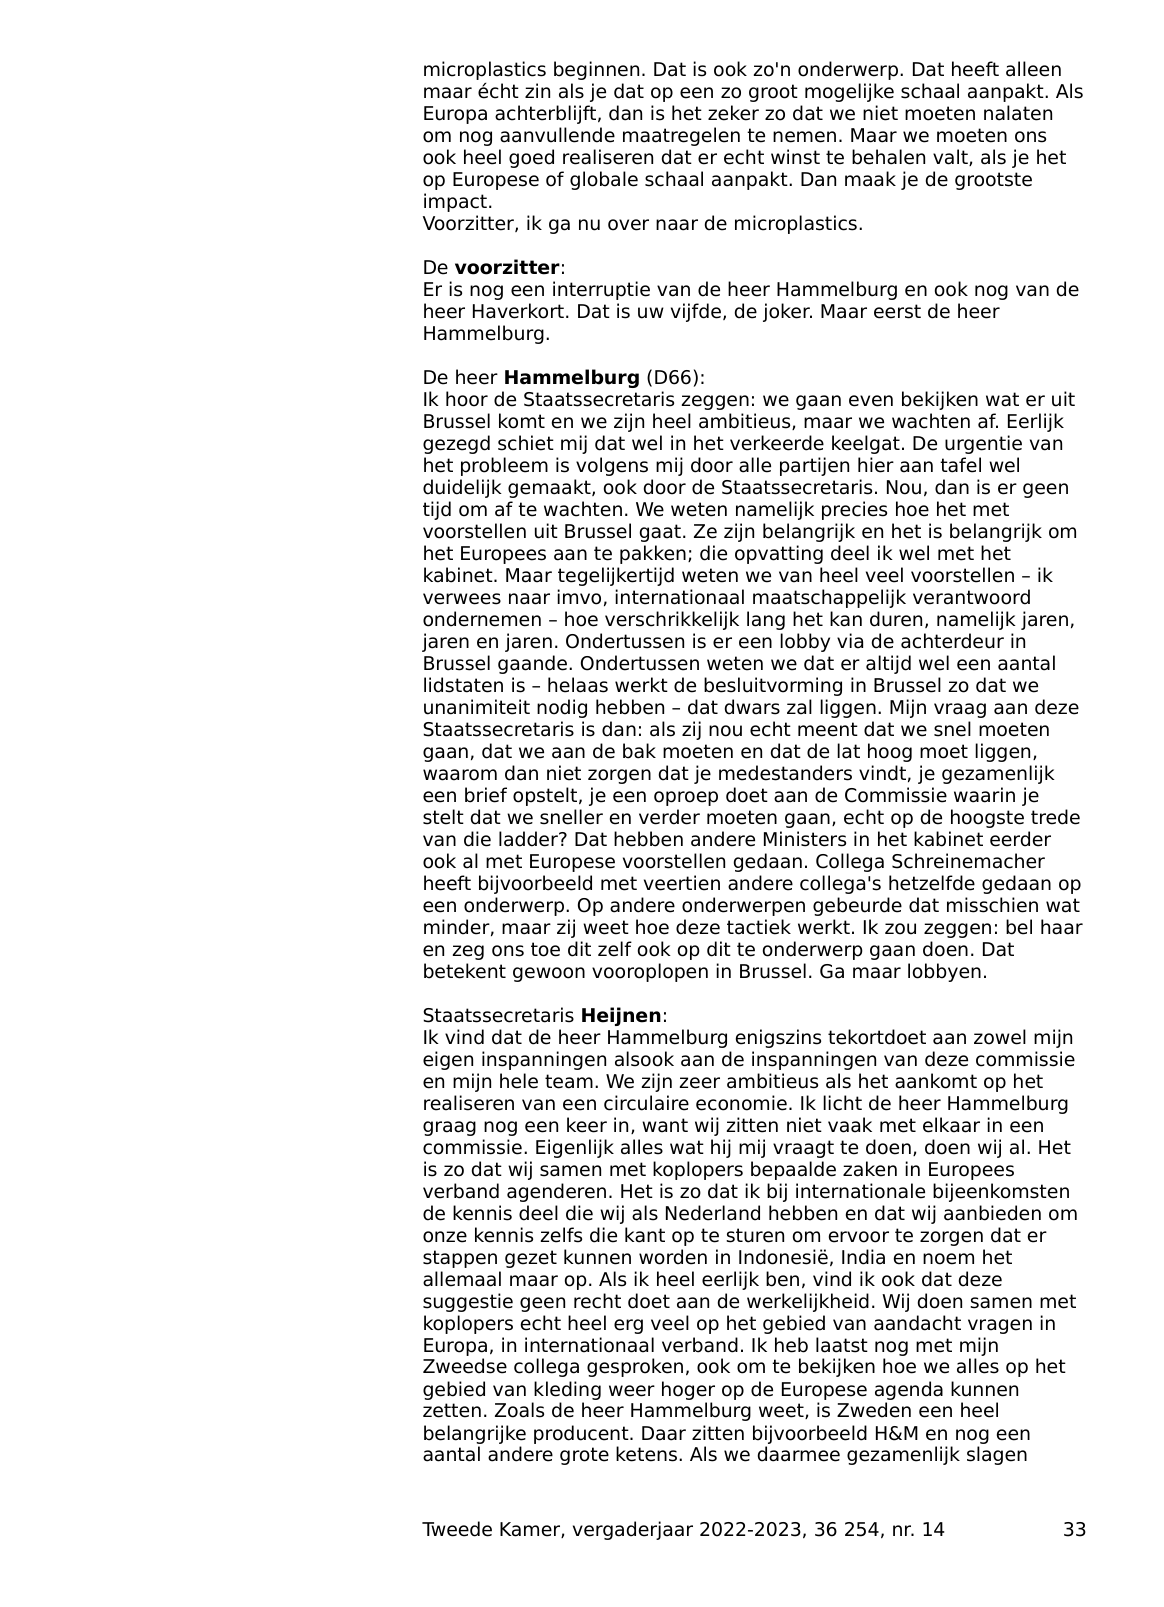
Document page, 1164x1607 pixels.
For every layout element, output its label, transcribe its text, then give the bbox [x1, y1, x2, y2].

text Ik hoor de Staatssecretaris zeggen: we gaan even bekijken wat er uit Brussel komt en we zijn heel ambitieus, maar we wachten af. Eerlijk gezegd schiet mij dat wel in het verkeerde keelgat. De urgentie van het probleem is volgens mij door alle partijen hier aan tafel wel duidelijk gemaakt, ook door de Staatssecretaris. Nou, dan is er geen tijd om af te wachten. We weten namelijk precies hoe het met voorstellen uit Brussel gaat. Ze zijn belangrijk en het is belangrijk om het Europees aan te pakken; die opvatting deel ik wel met het kabinet. Maar tegelijkertijd weten we van heel veel voorstellen – ik verwees naar imvo, internationaal maatschappelijk verantwoord ondernemen – hoe verschrikkelijk lang het kan duren, namelijk jaren, jaren en jaren. Ondertussen is er een lobby via de achterdeur in Brussel gaande. Ondertussen weten we dat er altijd wel een aantal lidstaten is – helaas werkt de besluitvorming in Brussel zo dat we unanimiteit nodig hebben – dat dwars zal liggen. Mijn vraag aan deze Staatssecretaris is dan: als zij nou echt meent dat we snel moeten gaan, dat we aan de bak moeten en dat de lat hoog moet liggen, waarom dan niet zorgen dat je medestanders vindt, je gezamenlijk een brief opstelt, je een oproep doet aan de Commissie waarin je stelt dat we sneller en verder moeten gaan, echt op de hoogste trede van die ladder? Dat hebben andere Ministers in het kabinet eerder ook al met Europese voorstellen gedaan. Collega Schreinemacher heeft bijvoorbeeld met veertien andere collega's hetzelfde gedaan op een onderwerp. Op andere onderwerpen gebeurde dat misschien wat minder, maar zij weet hoe deze tactiek werkt. Ik zou zeggen: bel haar en zeg ons toe dit zelf ook op dit te onderwerp gaan doen. Dat betekent gewoon vooroplopen in Brussel. Ga maar lobbyen. [422, 389, 1087, 983]
text microplastics beginnen. Dat is ook zo'n onderwerp. Dat heeft alleen maar écht zin als je dat op een zo groot mogelijke schaal aanpakt. Als Europa achterblijft, dan is het zeker zo dat we niet moeten nalaten om nog aanvullende maatregelen te nemen. Maar we moeten ons ook heel goed realiseren dat er echt winst te behalen valt, als je het op Europese of globale schaal aanpakt. Dan maak je de grootste impact. [422, 59, 1087, 213]
text Er is nog een interruptie van de heer Hammelburg en ook nog van de heer Haverkort. Dat is uw vijfde, de joker. Maar eerst de heer Hammelburg. [422, 279, 1087, 345]
text De voorzitter: [422, 257, 1087, 279]
text De heer Hammelburg (D66): [422, 367, 1087, 389]
text Voorzitter, ik ga nu over naar de microplastics. [422, 213, 1087, 235]
text Staatssecretaris Heijnen: [422, 1005, 1087, 1027]
text Ik vind dat de heer Hammelburg enigszins tekortdoet aan zowel mijn eigen inspanningen alsook aan de inspanningen van deze commissie en mijn hele team. We zijn zeer ambitieus als het aankomt op het realiseren van een circulaire economie. Ik licht de heer Hammelburg graag nog een keer in, want wij zitten niet vaak met elkaar in een commissie. Eigenlijk alles wat hij mij vraagt te doen, doen wij al. Het is zo dat wij samen met koplopers bepaalde zaken in Europees verband agenderen. Het is zo dat ik bij internationale bijeenkomsten de kennis deel die wij als Nederland hebben en dat wij aanbieden om onze kennis zelfs die kant op te sturen om ervoor te zorgen dat er stappen gezet kunnen worden in Indonesië, India en noem het allemaal maar op. Als ik heel eerlijk ben, vind ik ook dat deze suggestie geen recht doet aan de werkelijkheid. Wij doen samen met koplopers echt heel erg veel op het gebied van aandacht vragen in Europa, in internationaal verband. Ik heb laatst nog met mijn Zweedse collega gesproken, ook om te bekijken hoe we alles op het gebied van kleding weer hoger op de Europese agenda kunnen zetten. Zoals de heer Hammelburg weet, is Zweden een heel belangrijke producent. Daar zitten bijvoorbeeld H&M en nog een aantal andere grote ketens. Als we daarmee gezamenlijk slagen [422, 1027, 1087, 1466]
